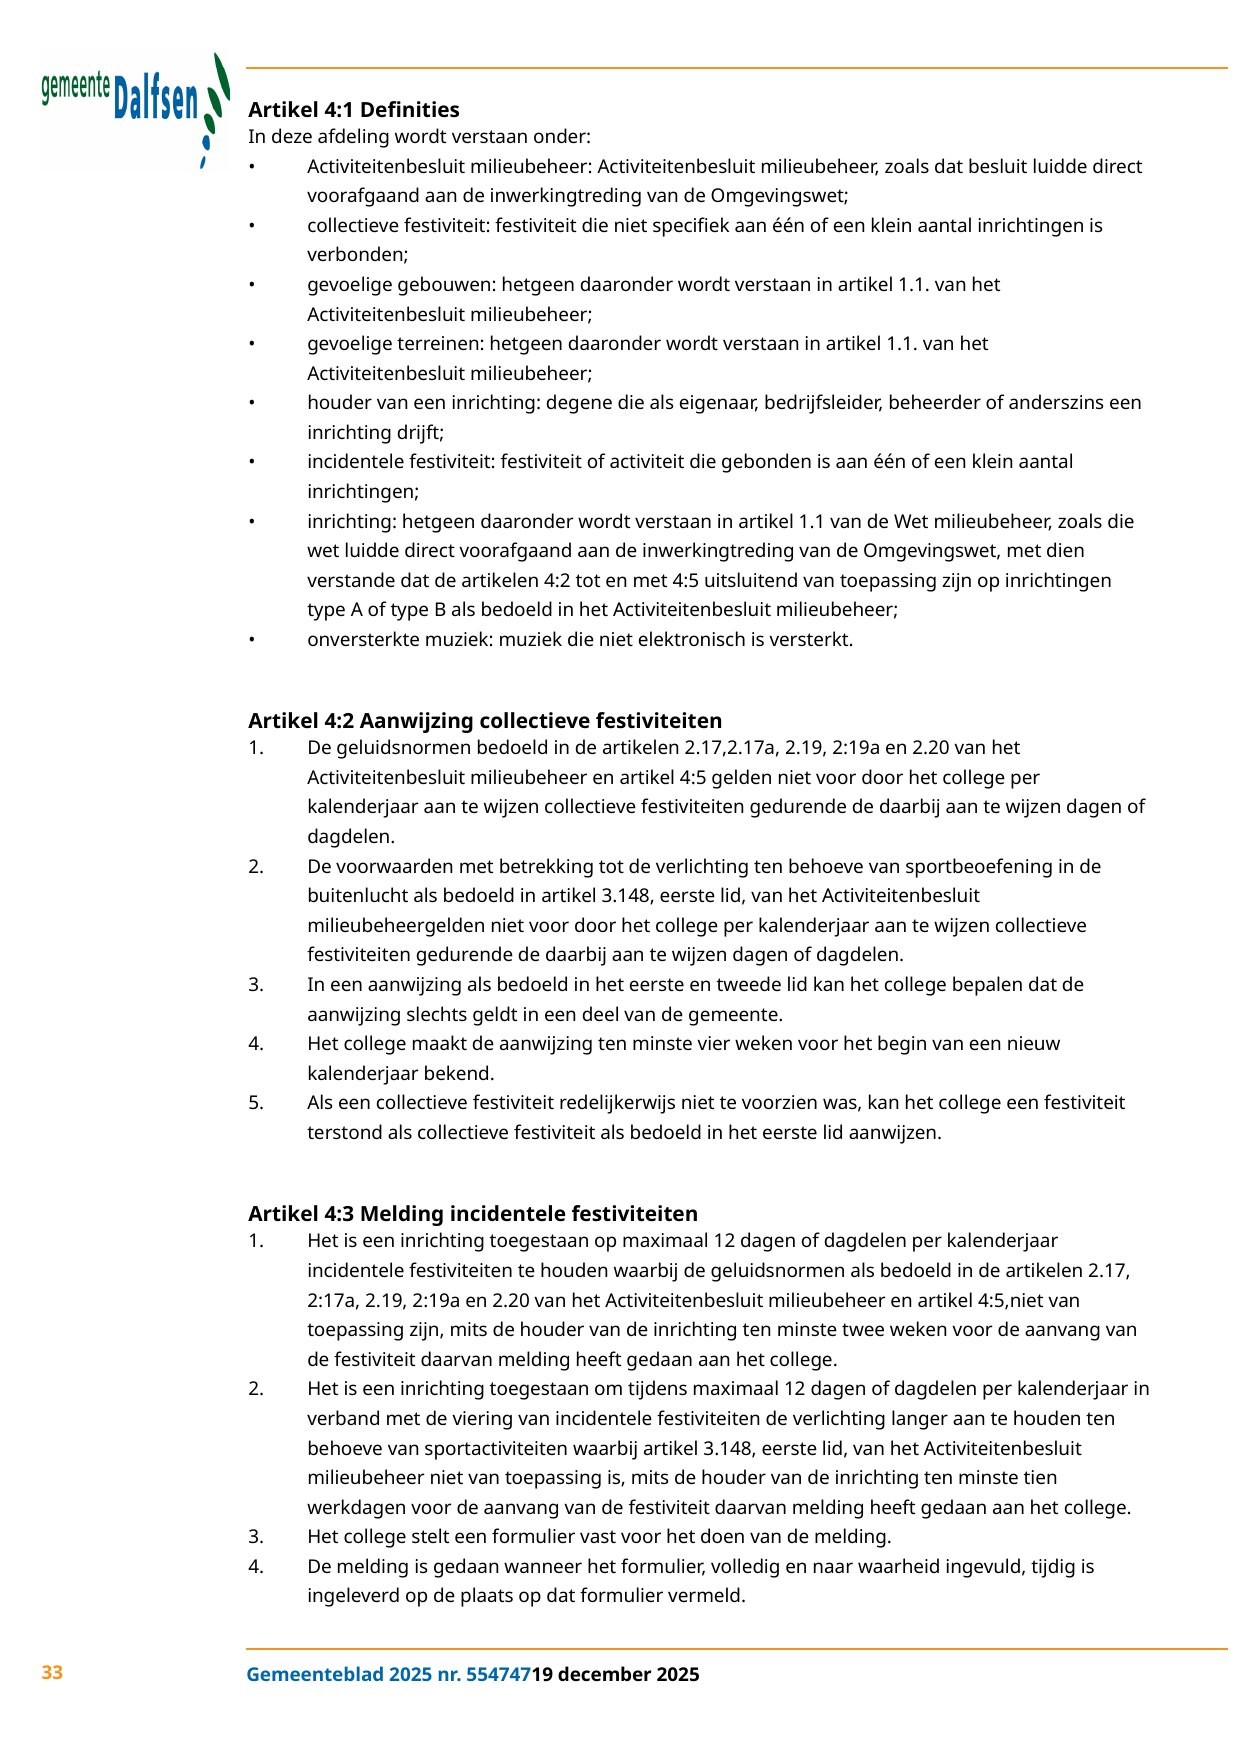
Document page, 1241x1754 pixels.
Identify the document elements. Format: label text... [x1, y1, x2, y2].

list Als een collectieve festiviteit redelijkerwijs niet te voorzien was, kan het college een festiviteit terstond als collectieve festiviteit als bedoeld in het eerste lid aanwijzen. [248, 1089, 1152, 1145]
list Het is een inrichting toegestaan op maximaal 12 dagen of dagdelen per kalenderjaar incidentele festiviteiten te houden waarbij de geluidsnormen als bedoeld in de artikelen 2.17, 2:17a, 2.19, 2:19a en 2.20 van het Activiteitenbesluit milieubeheer en artikel 4:5,niet van toepassing zijn, mits de houder van de inrichting ten minste twee weken voor de aanvang van de festiviteit daarvan melding heeft gedaan aan het college. [248, 1228, 1152, 1372]
list houder van een inrichting: degene die als eigenaar, bedrijfsleider, beheerder of anderszins een inrichting drijft; [248, 389, 1152, 445]
list gevoelige terreinen: hetgeen daaronder wordt verstaan in artikel 1.1. van het Activiteitenbesluit milieubeheer; [248, 330, 1152, 386]
text In deze afdeling wordt verstaan onder: [248, 123, 1152, 149]
list Het is een inrichting toegestaan om tijdens maximaal 12 dagen of dagdelen per kalenderjaar in verband met de viering van incidentele festiviteiten de verlichting langer aan te houden ten behoeve van sportactiviteiten waarbij artikel 3.148, eerste lid, van het Activiteitenbesluit milieubeheer niet van toepassing is, mits de houder van de inrichting ten minste tien werkdagen voor de aanvang van de festiviteit daarvan melding heeft gedaan aan het college. [248, 1376, 1152, 1519]
list De geluidsnormen bedoeld in de artikelen 2.17,2.17a, 2.19, 2:19a en 2.20 van het Activiteitenbesluit milieubeheer en artikel 4:5 gelden niet voor door het college per kalenderjaar aan te wijzen collectieve festiviteiten gedurende de daarbij aan te wijzen dagen of dagdelen. [248, 734, 1152, 849]
picture [41, 47, 231, 172]
list In een aanwijzing als bedoeld in het eerste en tweede lid kan het college bepalen dat de aanwijzing slechts geldt in een deel van de gemeente. [248, 971, 1152, 1027]
list Het college maakt de aanwijzing ten minste vier weken voor het begin van een nieuw kalenderjaar bekend. [248, 1030, 1152, 1086]
list De melding is gedaan wanneer het formulier, volledig en naar waarheid ingevuld, tijdig is ingeleverd op de plaats op dat formulier vermeld. [248, 1553, 1152, 1608]
list incidentele festiviteit: festiviteit of activiteit die gebonden is aan één of een klein aantal inrichtingen; [248, 449, 1152, 504]
list Activiteitenbesluit milieubeheer: Activiteitenbesluit milieubeheer, zoals dat besluit luidde direct voorafgaand aan de inwerkingtreding van de Omgevingswet; [248, 153, 1152, 208]
text Artikel 4:2 Aanwijzing collectieve festiviteiten [248, 706, 1152, 734]
text Artikel 4:3 Melding incidentele festiviteiten [248, 1199, 1152, 1228]
list Het college stelt een formulier vast voor het doen van de melding. [248, 1523, 1152, 1549]
text Artikel 4:1 Definities [248, 95, 1152, 123]
list De voorwaarden met betrekking tot de verlichting ten behoeve van sportbeoefening in de buitenlucht als bedoeld in artikel 3.148, eerste lid, van het Activiteitenbesluit milieubeheergelden niet voor door het college per kalenderjaar aan te wijzen collectieve festiviteiten gedurende de daarbij aan te wijzen dagen of dagdelen. [248, 853, 1152, 967]
list collectieve festiviteit: festiviteit die niet specifiek aan één of een klein aantal inrichtingen is verbonden; [248, 212, 1152, 267]
list gevoelige gebouwen: hetgeen daaronder wordt verstaan in artikel 1.1. van het Activiteitenbesluit milieubeheer; [248, 271, 1152, 326]
list onversterkte muziek: muziek die niet elektronisch is versterkt. [248, 626, 1152, 652]
list inrichting: hetgeen daaronder wordt verstaan in artikel 1.1 van de Wet milieubeheer, zoals die wet luidde direct voorafgaand aan de inwerkingtreding van de Omgevingswet, met dien verstande dat de artikelen 4:2 tot en met 4:5 uitsluitend van toepassing zijn op inrichtingen type A of type B als bedoeld in het Activiteitenbesluit milieubeheer; [248, 508, 1152, 622]
